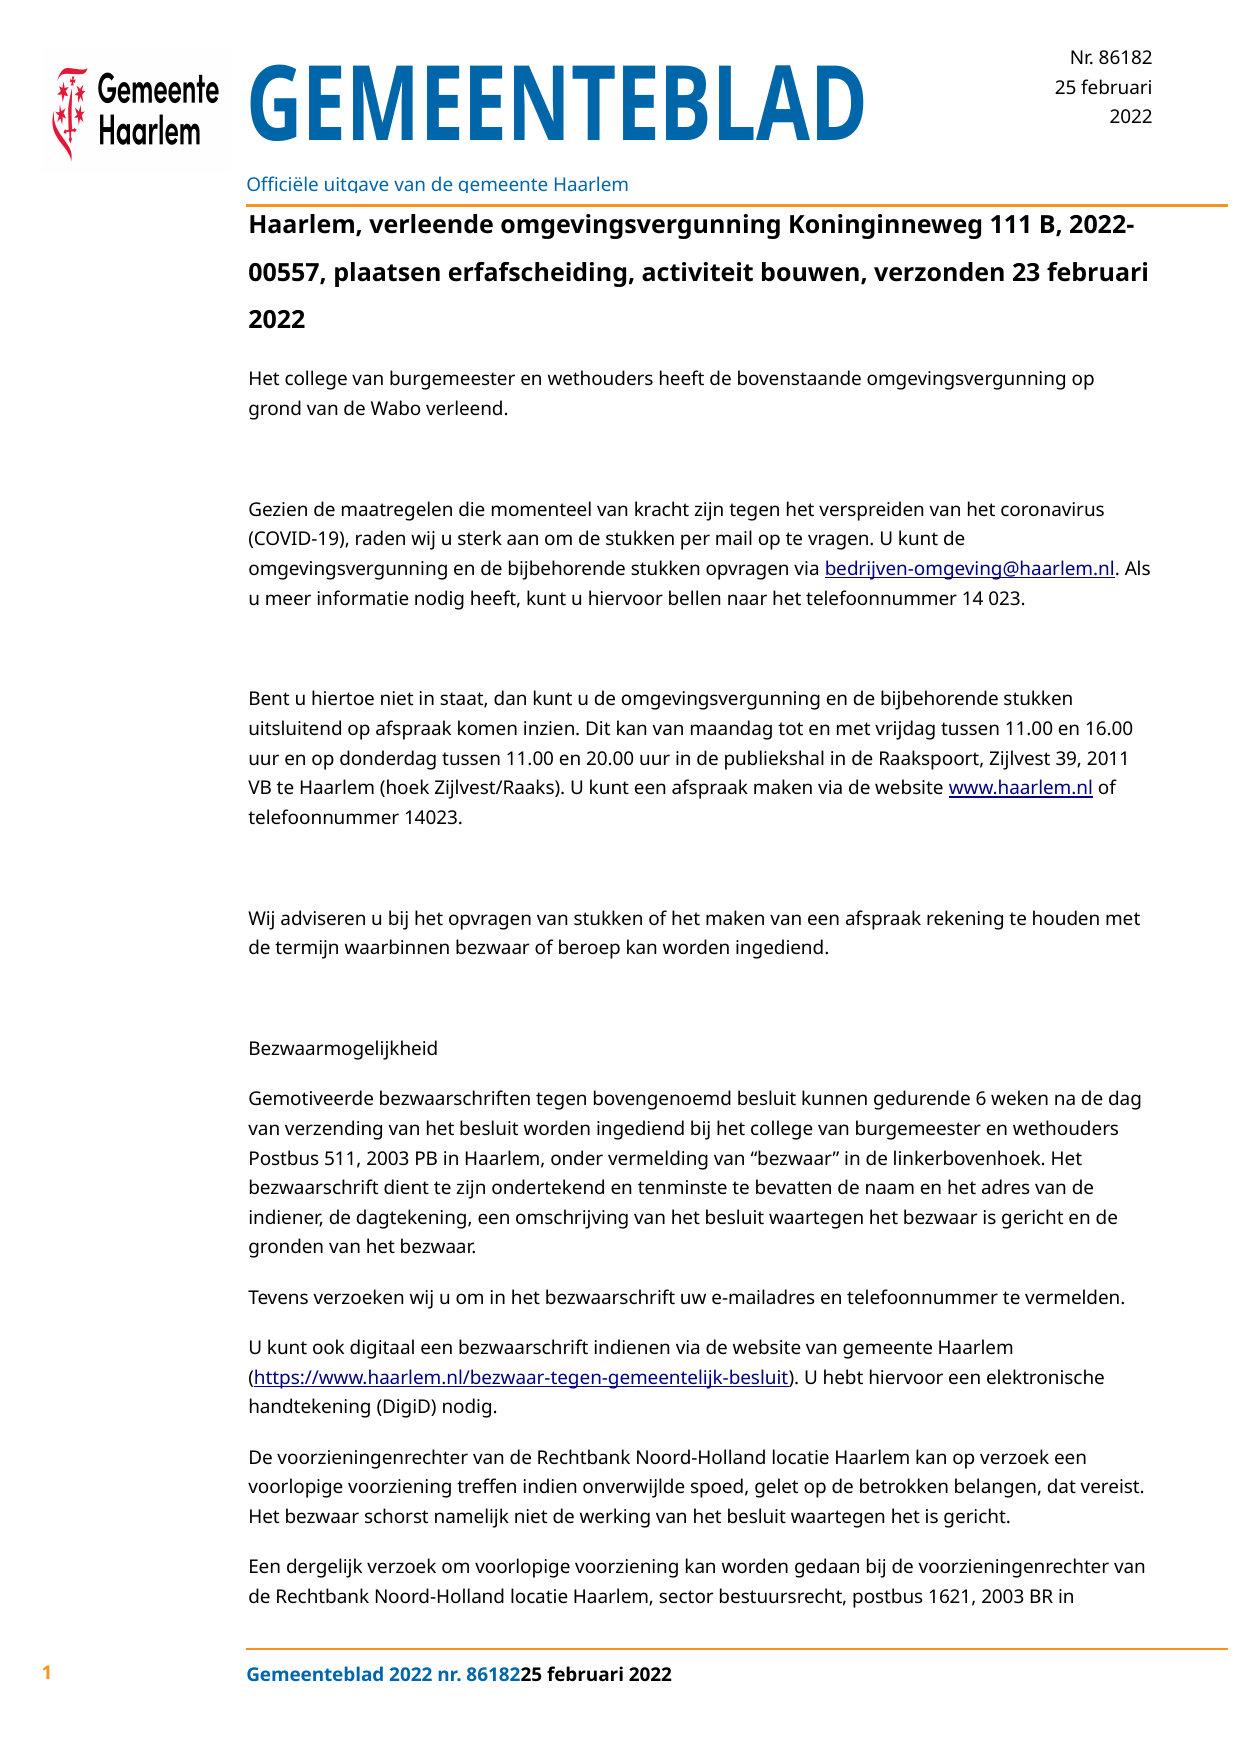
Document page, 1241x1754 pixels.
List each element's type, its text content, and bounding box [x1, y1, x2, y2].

text Gemotiveerde bezwaarschriften tegen bovengenoemd besluit kunnen gedurende 6 weken na de dag van verzending van het besluit worden ingediend bij het college van burgemeester en wethouders Postbus 511, 2003 PB in Haarlem, onder vermelding van “bezwaar” in de linkerbovenhoek. Het bezwaarschrift dient te zijn ondertekend en tenminste te bevatten de naam en het adres van de indiener, de dagtekening, een omschrijving van het besluit waartegen het bezwaar is gericht en de gronden van het bezwaar. [248, 1086, 1152, 1259]
text Een dergelijk verzoek om voorlopige voorziening kan worden gedaan bij de voorzieningenrechter van de Rechtbank Noord-Holland locatie Haarlem, sector bestuursrecht, postbus 1621, 2003 BR in [248, 1553, 1152, 1609]
text U kunt ook digitaal een bezwaarschrift indienen via de website van gemeente Haarlem (https://www.haarlem.nl/bezwaar-tegen-gemeentelijk-besluit). U hebt hiervoor een elektronische handtekening (DigiD) nodig. [248, 1334, 1152, 1419]
text Het college van burgemeester en wethouders heeft de bovenstaande omgevingsvergunning op grond van de Wabo verleend. [248, 366, 1152, 421]
text Bezwaarmogelijkheid [248, 1035, 1152, 1061]
text Wij adviseren u bij het opvragen van stukken of het maken van een afspraak rekening te houden met de termijn waarbinnen bezwaar of beroep kan worden ingediend. [248, 905, 1152, 960]
text De voorzieningenrechter van de Rechtbank Noord-Holland locatie Haarlem kan op verzoek een voorlopige voorziening treffen indien onverwijlde spoed, gelet op de betrokken belangen, dat vereist. Het bezwaar schorst namelijk niet de werking van het besluit waartegen het is gericht. [248, 1444, 1152, 1529]
text Haarlem, verleende omgevingsvergunning Koninginneweg 111 B, 2022-00557, plaatsen erfafscheiding, activiteit bouwen, verzonden 23 februari 2022 [248, 207, 1152, 336]
text Gezien de maatregelen die momenteel van kracht zijn tegen het verspreiden van het coronavirus (COVID-19), raden wij u sterk aan om de stukken per mail op te vragen. U kunt de omgevingsvergunning en de bijbehorende stukken opvragen via bedrijven-omgeving@haarlem.nl. Als u meer informatie nodig heeft, kunt u hiervoor bellen naar het telefoonnummer 14 023. [248, 496, 1152, 610]
text Bent u hiertoe niet in staat, dan kunt u de omgevingsvergunning en de bijbehorende stukken uitsluitend op afspraak komen inzien. Dit kan van maandag tot en met vrijdag tussen 11.00 en 16.00 uur en op donderdag tussen 11.00 en 20.00 uur in de publiekshal in de Raakspoort, Zijlvest 39, 2011 VB te Haarlem (hoek Zijlvest/Raaks). U kunt een afspraak maken via de website www.haarlem.nl of telefoonnummer 14023. [248, 686, 1152, 829]
picture [41, 47, 231, 172]
text Tevens verzoeken wij u om in het bezwaarschrift uw e-mailadres en telefoonnummer te vermelden. [248, 1284, 1152, 1309]
